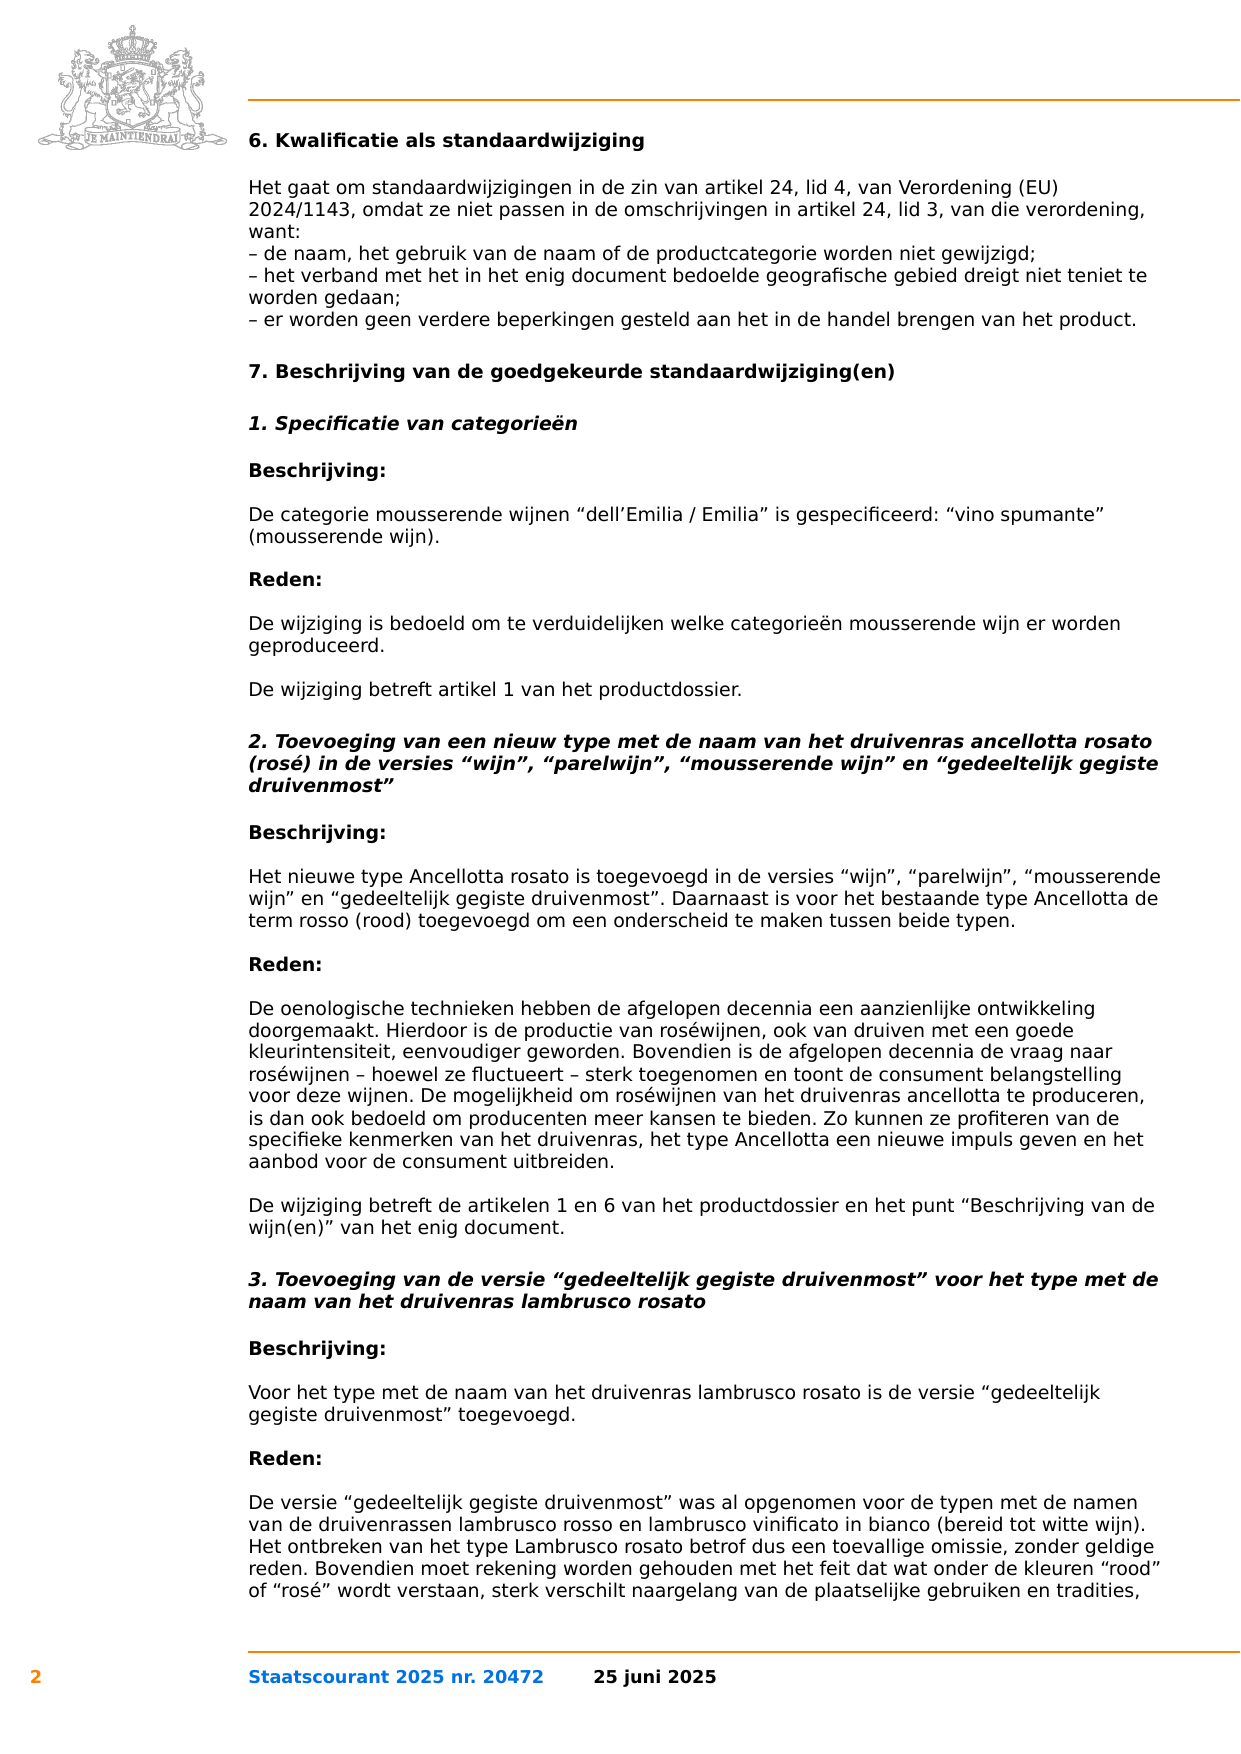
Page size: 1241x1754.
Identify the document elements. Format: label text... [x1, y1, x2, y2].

text Beschrijving: [248, 1338, 1163, 1360]
text Reden: [248, 569, 1163, 591]
subtitle 6. Kwalificatie als standaardwijziging [248, 130, 1163, 152]
text – er worden geen verdere beperkingen gesteld aan het in de handel brengen van het product. [248, 309, 1163, 331]
text – de naam, het gebruik van de naam of de productcategorie worden niet gewijzigd; [248, 243, 1163, 265]
text De wijziging is bedoeld om te verduidelijken welke categorieën mousserende wijn er worden geproduceerd. [248, 613, 1163, 657]
picture [38, 25, 227, 150]
text Het nieuwe type Ancellotta rosato is toegevoegd in de versies “wijn”, “parelwijn”, “mousserende wijn” en “gedeeltelijk gegiste druivenmost”. Daarnaast is voor het bestaande type Ancellotta de term rosso (rood) toegevoegd om een onderscheid te maken tussen beide typen. [248, 866, 1163, 932]
text De categorie mousserende wijnen “dell’Emilia / Emilia” is gespecificeerd: “vino spumante” (mousserende wijn). [248, 503, 1163, 547]
text Het gaat om standaardwijzigingen in de zin van artikel 24, lid 4, van Verordening (EU) 2024/1143, omdat ze niet passen in de omschrijvingen in artikel 24, lid 3, van die verordening, want: [248, 177, 1163, 243]
text Beschrijving: [248, 822, 1163, 844]
text De versie “gedeeltelijk gegiste druivenmost” was al opgenomen voor de typen met de namen van de druivenrassen lambrusco rosso en lambrusco vinificato in bianco (bereid tot witte wijn). Het ontbreken van het type Lambrusco rosato betrof dus een toevallige omissie, zonder geldige reden. Bovendien moet rekening worden gehouden met het feit dat wat onder de kleuren “rood” of “rosé” wordt verstaan, sterk verschilt naargelang van de plaatselijke gebruiken en tradities, [248, 1492, 1163, 1602]
text De wijziging betreft de artikelen 1 en 6 van het productdossier en het punt “Beschrijving van de wijn(en)” van het enig document. [248, 1195, 1163, 1239]
subtitle 1. Specificatie van categorieën [248, 413, 1163, 435]
subtitle 2. Toevoeging van een nieuw type met de naam van het druivenras ancellotta rosato (rosé) in de versies “wijn”, “parelwijn”, “mousserende wijn” en “gedeeltelijk gegiste druivenmost” [248, 731, 1163, 797]
text De oenologische technieken hebben de afgelopen decennia een aanzienlijke ontwikkeling doorgemaakt. Hierdoor is de productie van roséwijnen, ook van druiven met een goede kleurintensiteit, eenvoudiger geworden. Bovendien is de afgelopen decennia de vraag naar roséwijnen – hoewel ze fluctueert – sterk toegenomen en toont de consument belangstelling voor deze wijnen. De mogelijkheid om roséwijnen van het druivenras ancellotta te produceren, is dan ook bedoeld om producenten meer kansen te bieden. Zo kunnen ze profiteren van de specifieke kenmerken van het druivenras, het type Ancellotta een nieuwe impuls geven en het aanbod voor de consument uitbreiden. [248, 997, 1163, 1173]
text Beschrijving: [248, 460, 1163, 482]
text Reden: [248, 954, 1163, 976]
text De wijziging betreft artikel 1 van het productdossier. [248, 679, 1163, 701]
text Reden: [248, 1448, 1163, 1470]
subtitle 7. Beschrijving van de goedgekeurde standaardwijziging(en) [248, 361, 1163, 383]
subtitle 3. Toevoeging van de versie “gedeeltelijk gegiste druivenmost” voor het type met de naam van het druivenras lambrusco rosato [248, 1269, 1163, 1313]
text Voor het type met de naam van het druivenras lambrusco rosato is de versie “gedeeltelijk gegiste druivenmost” toegevoegd. [248, 1382, 1163, 1426]
text – het verband met het in het enig document bedoelde geografische gebied dreigt niet teniet te worden gedaan; [248, 265, 1163, 309]
